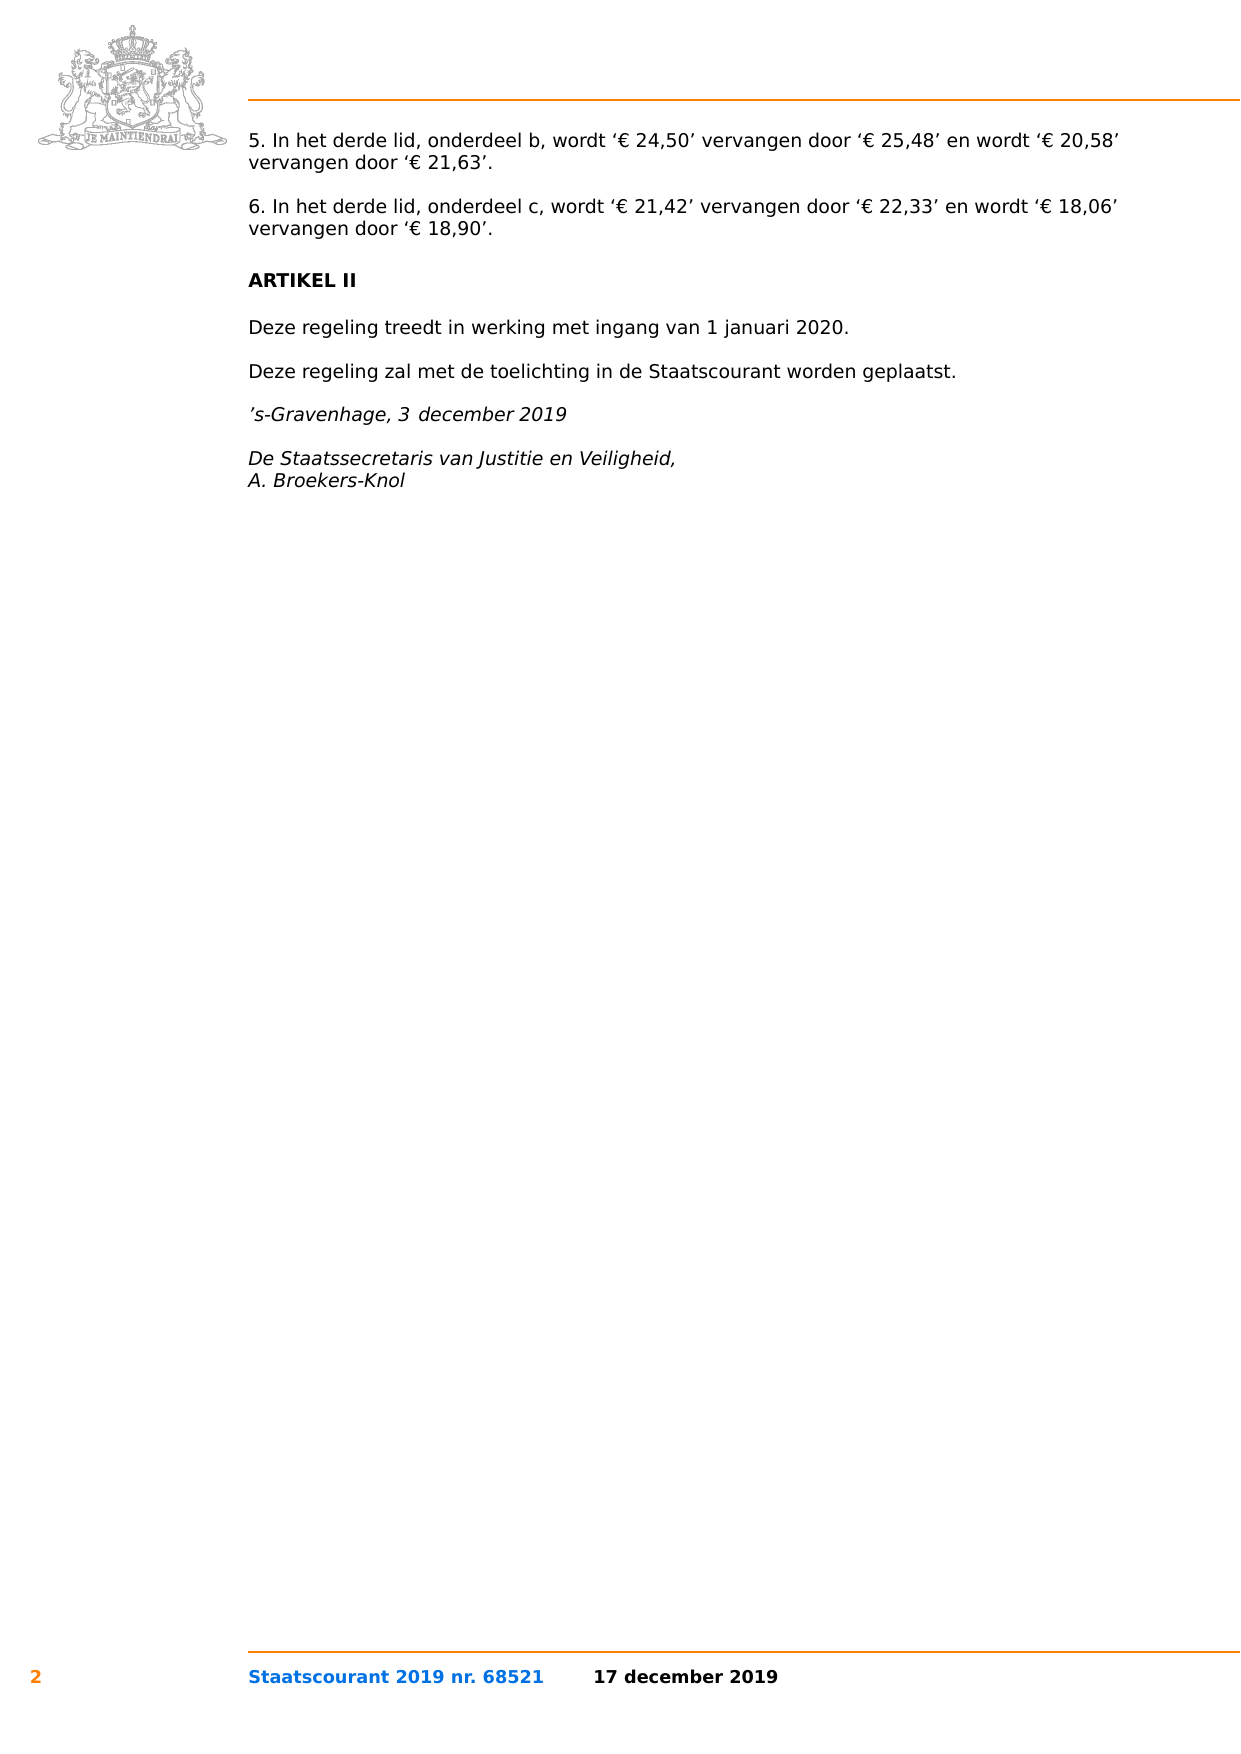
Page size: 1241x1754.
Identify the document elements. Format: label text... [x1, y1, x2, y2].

text 5. In het derde lid, onderdeel b, wordt ‘€ 24,50’ vervangen door ‘€ 25,48’ en wordt ‘€ 20,58’ vervangen door ‘€ 21,63’. [248, 130, 1163, 174]
text 6. In het derde lid, onderdeel c, wordt ‘€ 21,42’ vervangen door ‘€ 22,33’ en wordt ‘€ 18,06’ vervangen door ‘€ 18,90’. [248, 196, 1163, 240]
text Deze regeling zal met de toelichting in de Staatscourant worden geplaatst. [248, 361, 1163, 382]
text ’s-Gravenhage, 3 december 2019 [248, 404, 1163, 426]
text Deze regeling treedt in werking met ingang van 1 januari 2020. [248, 317, 1163, 339]
picture [38, 25, 227, 150]
subtitle ARTIKEL II [248, 270, 1163, 292]
text De Staatssecretaris van Justitie en Veiligheid, A. Broekers-Knol [248, 448, 1163, 492]
